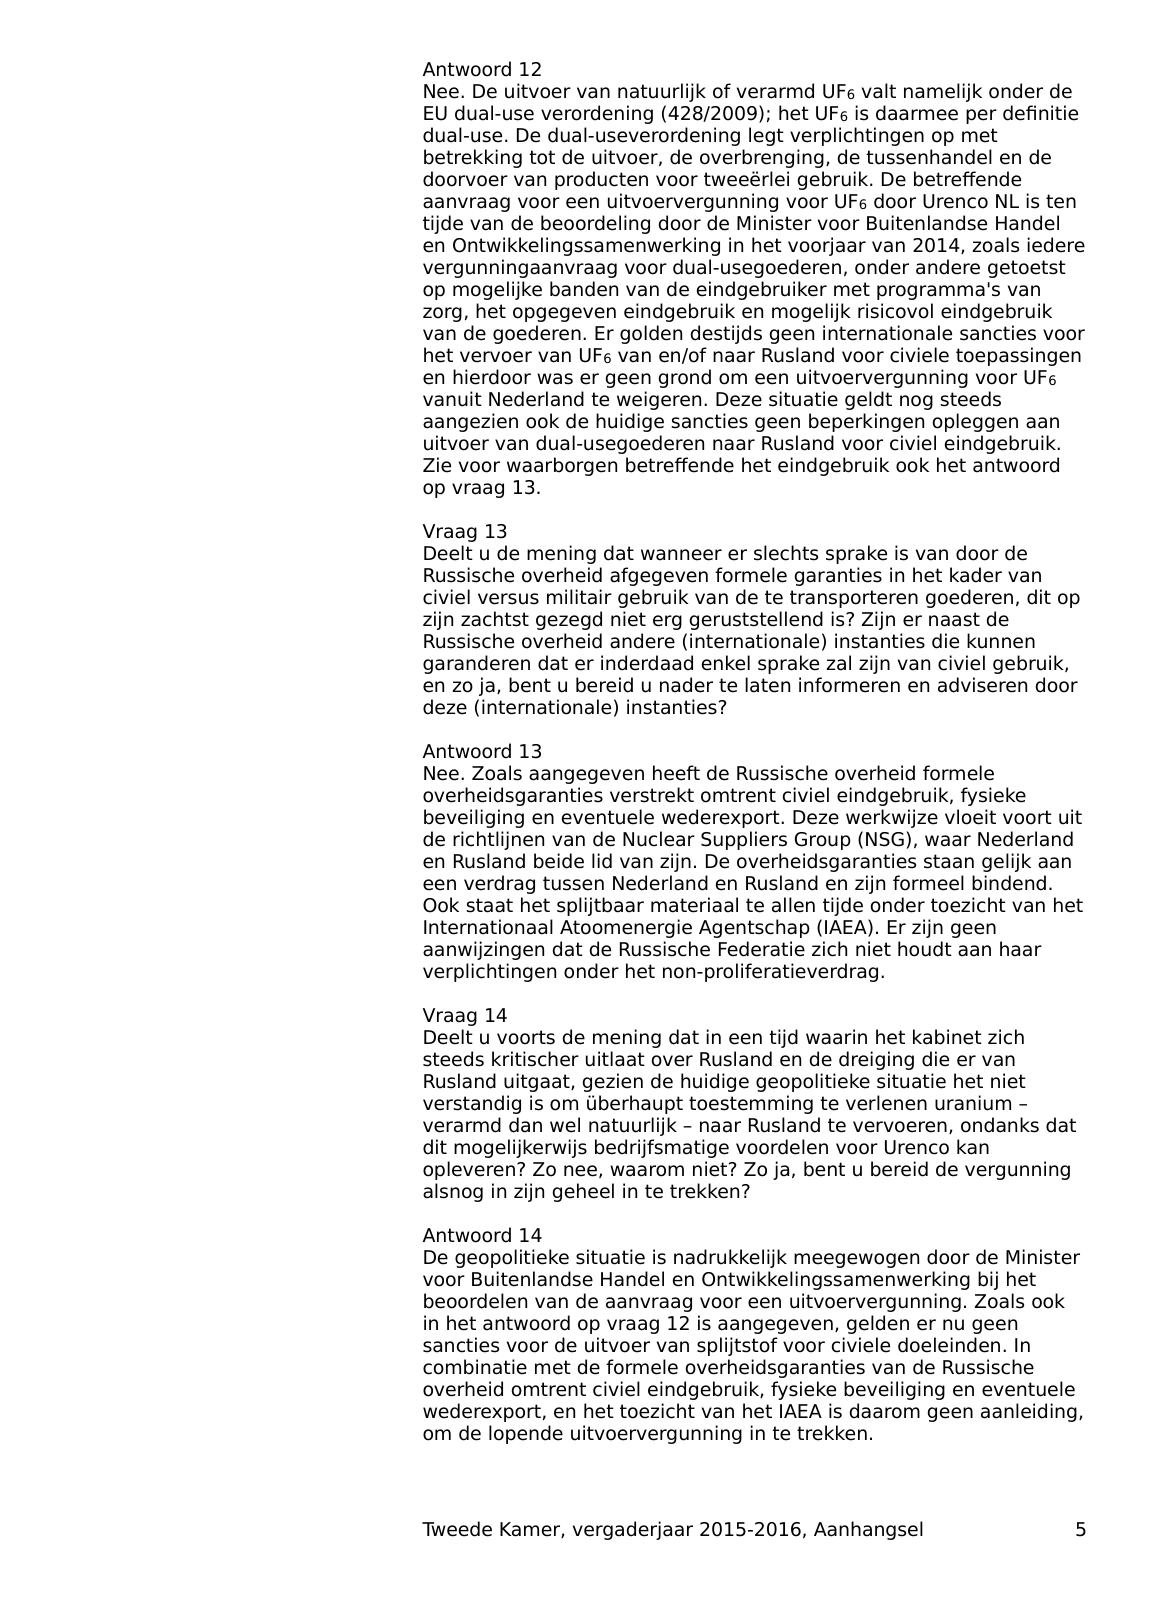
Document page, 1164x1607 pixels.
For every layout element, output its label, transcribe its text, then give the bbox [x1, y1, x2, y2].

text Vraag 14 [422, 1005, 1087, 1027]
text De geopolitieke situatie is nadrukkelijk meegewogen door de Minister voor Buitenlandse Handel en Ontwikkelingssamenwerking bij het beoordelen van de aanvraag voor een uitvoervergunning. Zoals ook in het antwoord op vraag 12 is aangegeven, gelden er nu geen sancties voor de uitvoer van splijtstof voor civiele doeleinden. In combinatie met de formele overheidsgaranties van de Russische overheid omtrent civiel eindgebruik, fysieke beveiliging en eventuele wederexport, en het toezicht van het IAEA is daarom geen aanleiding, om de lopende uitvoervergunning in te trekken. [422, 1247, 1087, 1444]
text Nee. De uitvoer van natuurlijk of verarmd UF6 valt namelijk onder de EU dual-use verordening (428/2009); het UF6 is daarmee per definitie dual-use. De dual-useverordening legt verplichtingen op met betrekking tot de uitvoer, de overbrenging, de tussenhandel en de doorvoer van producten voor tweeërlei gebruik. De betreffende aanvraag voor een uitvoervergunning voor UF6 door Urenco NL is ten tijde van de beoordeling door de Minister voor Buitenlandse Handel en Ontwikkelingssamenwerking in het voorjaar van 2014, zoals iedere vergunningaanvraag voor dual-usegoederen, onder andere getoetst op mogelijke banden van de eindgebruiker met programma's van zorg, het opgegeven eindgebruik en mogelijk risicovol eindgebruik van de goederen. Er golden destijds geen internationale sancties voor het vervoer van UF6 van en/of naar Rusland voor civiele toepassingen en hierdoor was er geen grond om een uitvoervergunning voor UF6 vanuit Nederland te weigeren. Deze situatie geldt nog steeds aangezien ook de huidige sancties geen beperkingen opleggen aan uitvoer van dual-usegoederen naar Rusland voor civiel eindgebruik. [422, 81, 1087, 455]
text Ook staat het splijtbaar materiaal te allen tijde onder toezicht van het Internationaal Atoomenergie Agentschap (IAEA). Er zijn geen aanwijzingen dat de Russische Federatie zich niet houdt aan haar verplichtingen onder het non-proliferatieverdrag. [422, 895, 1087, 983]
text Antwoord 14 [422, 1225, 1087, 1247]
text Deelt u voorts de mening dat in een tijd waarin het kabinet zich steeds kritischer uitlaat over Rusland en de dreiging die er van Rusland uitgaat, gezien de huidige geopolitieke situatie het niet verstandig is om überhaupt toestemming te verlenen uranium – verarmd dan wel natuurlijk – naar Rusland te vervoeren, ondanks dat dit mogelijkerwijs bedrijfsmatige voordelen voor Urenco kan opleveren? Zo nee, waarom niet? Zo ja, bent u bereid de vergunning alsnog in zijn geheel in te trekken? [422, 1027, 1087, 1203]
text Nee. Zoals aangegeven heeft de Russische overheid formele overheidsgaranties verstrekt omtrent civiel eindgebruik, fysieke beveiliging en eventuele wederexport. Deze werkwijze vloeit voort uit de richtlijnen van de Nuclear Suppliers Group (NSG), waar Nederland en Rusland beide lid van zijn. De overheidsgaranties staan gelijk aan een verdrag tussen Nederland en Rusland en zijn formeel bindend. [422, 763, 1087, 895]
text Vraag 13 [422, 521, 1087, 543]
text Deelt u de mening dat wanneer er slechts sprake is van door de Russische overheid afgegeven formele garanties in het kader van civiel versus militair gebruik van de te transporteren goederen, dit op zijn zachtst gezegd niet erg geruststellend is? Zijn er naast de Russische overheid andere (internationale) instanties die kunnen garanderen dat er inderdaad enkel sprake zal zijn van civiel gebruik, en zo ja, bent u bereid u nader te laten informeren en adviseren door deze (internationale) instanties? [422, 543, 1087, 719]
text Antwoord 13 [422, 741, 1087, 763]
text Antwoord 12 [422, 59, 1087, 81]
text Zie voor waarborgen betreffende het eindgebruik ook het antwoord op vraag 13. [422, 455, 1087, 499]
